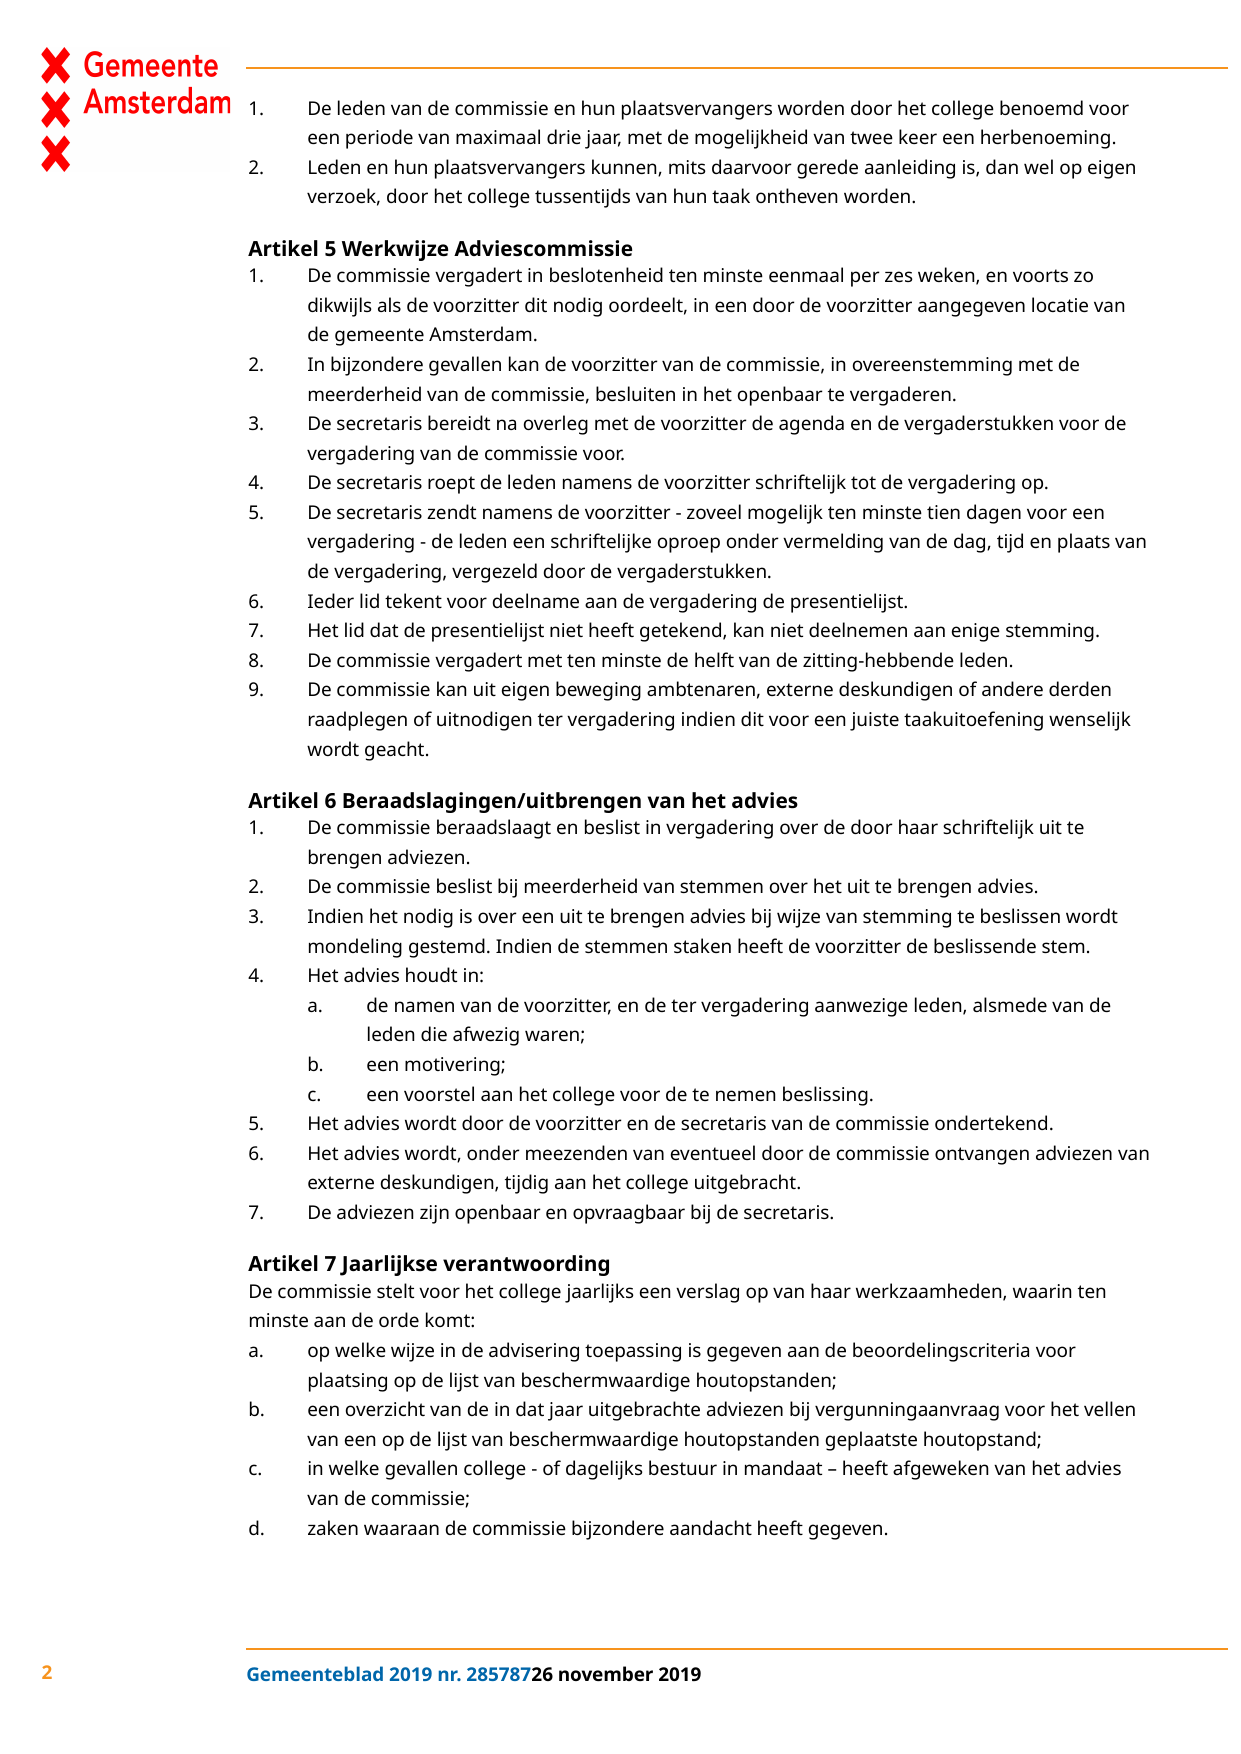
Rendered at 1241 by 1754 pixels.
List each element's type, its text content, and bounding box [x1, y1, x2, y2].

list De secretaris zendt namens de voorzitter - zoveel mogelijk ten minste tien dagen voor een vergadering - de leden een schriftelijke oproep onder vermelding van de dag, tijd en plaats van de vergadering, vergezeld door de vergaderstukken. [248, 499, 1152, 584]
text De commissie stelt voor het college jaarlijks een verslag op van haar werkzaamheden, waarin ten minste aan de orde komt: [248, 1278, 1152, 1333]
picture [41, 47, 231, 172]
list Het advies wordt, onder meezenden van eventueel door de commissie ontvangen adviezen van externe deskundigen, tijdig aan het college uitgebracht. [248, 1140, 1152, 1195]
list Ieder lid tekent voor deelname aan de vergadering de presentielijst. [248, 588, 1152, 613]
list een motivering; [307, 1051, 1152, 1077]
list op welke wijze in de advisering toepassing is gegeven aan de beoordelingscriteria voor plaatsing op de lijst van beschermwaardige houtopstanden; [248, 1337, 1152, 1392]
text Artikel 6 Beraadslagingen/uitbrengen van het advies [248, 786, 1152, 814]
list De adviezen zijn openbaar en opvraagbaar bij de secretaris. [248, 1199, 1152, 1225]
list De secretaris bereidt na overleg met de voorzitter de agenda en de vergaderstukken voor de vergadering van de commissie voor. [248, 410, 1152, 466]
list De commissie kan uit eigen beweging ambtenaren, externe deskundigen of andere derden raadplegen of uitnodigen ter vergadering indien dit voor een juiste taakuitoefening wenselijk wordt geacht. [248, 677, 1152, 761]
list De commissie vergadert in beslotenheid ten minste eenmaal per zes weken, en voorts zo dikwijls als de voorzitter dit nodig oordeelt, in een door de voorzitter aangegeven locatie van de gemeente Amsterdam. [248, 262, 1152, 347]
list een voorstel aan het college voor de te nemen beslissing. [307, 1081, 1152, 1107]
list In bijzondere gevallen kan de voorzitter van de commissie, in overeenstemming met de meerderheid van de commissie, besluiten in het openbaar te vergaderen. [248, 351, 1152, 406]
text Artikel 7 Jaarlijkse verantwoording [248, 1249, 1152, 1278]
list De secretaris roept de leden namens de voorzitter schriftelijk tot de vergadering op. [248, 469, 1152, 495]
list De leden van de commissie en hun plaatsvervangers worden door het college benoemd voor een periode van maximaal drie jaar, met de mogelijkheid van twee keer een herbenoeming. [248, 95, 1152, 150]
list Het advies wordt door de voorzitter en de secretaris van de commissie ondertekend. [248, 1110, 1152, 1136]
list Leden en hun plaatsvervangers kunnen, mits daarvoor gerede aanleiding is, dan wel op eigen verzoek, door het college tussentijds van hun taak ontheven worden. [248, 154, 1152, 209]
list de namen van de voorzitter, en de ter vergadering aanwezige leden, alsmede van de leden die afwezig waren; [307, 992, 1152, 1047]
list De commissie beslist bij meerderheid van stemmen over het uit te brengen advies. [248, 874, 1152, 899]
list zaken waaraan de commissie bijzondere aandacht heeft gegeven. [248, 1515, 1152, 1540]
list De commissie beraadslaagt en beslist in vergadering over de door haar schriftelijk uit te brengen adviezen. [248, 814, 1152, 870]
list Het lid dat de presentielijst niet heeft getekend, kan niet deelnemen aan enige stemming. [248, 617, 1152, 643]
list een overzicht van de in dat jaar uitgebrachte adviezen bij vergunningaanvraag voor het vellen van een op de lijst van beschermwaardige houtopstanden geplaatste houtopstand; [248, 1396, 1152, 1452]
list in welke gevallen college - of dagelijks bestuur in mandaat – heeft afgeweken van het advies van de commissie; [248, 1456, 1152, 1511]
list Het advies houdt in: [248, 962, 1152, 988]
text Artikel 5 Werkwijze Adviescommissie [248, 234, 1152, 262]
list Indien het nodig is over een uit te brengen advies bij wijze van stemming te beslissen wordt mondeling gestemd. Indien de stemmen staken heeft de voorzitter de beslissende stem. [248, 903, 1152, 959]
list De commissie vergadert met ten minste de helft van de zitting-hebbende leden. [248, 647, 1152, 673]
